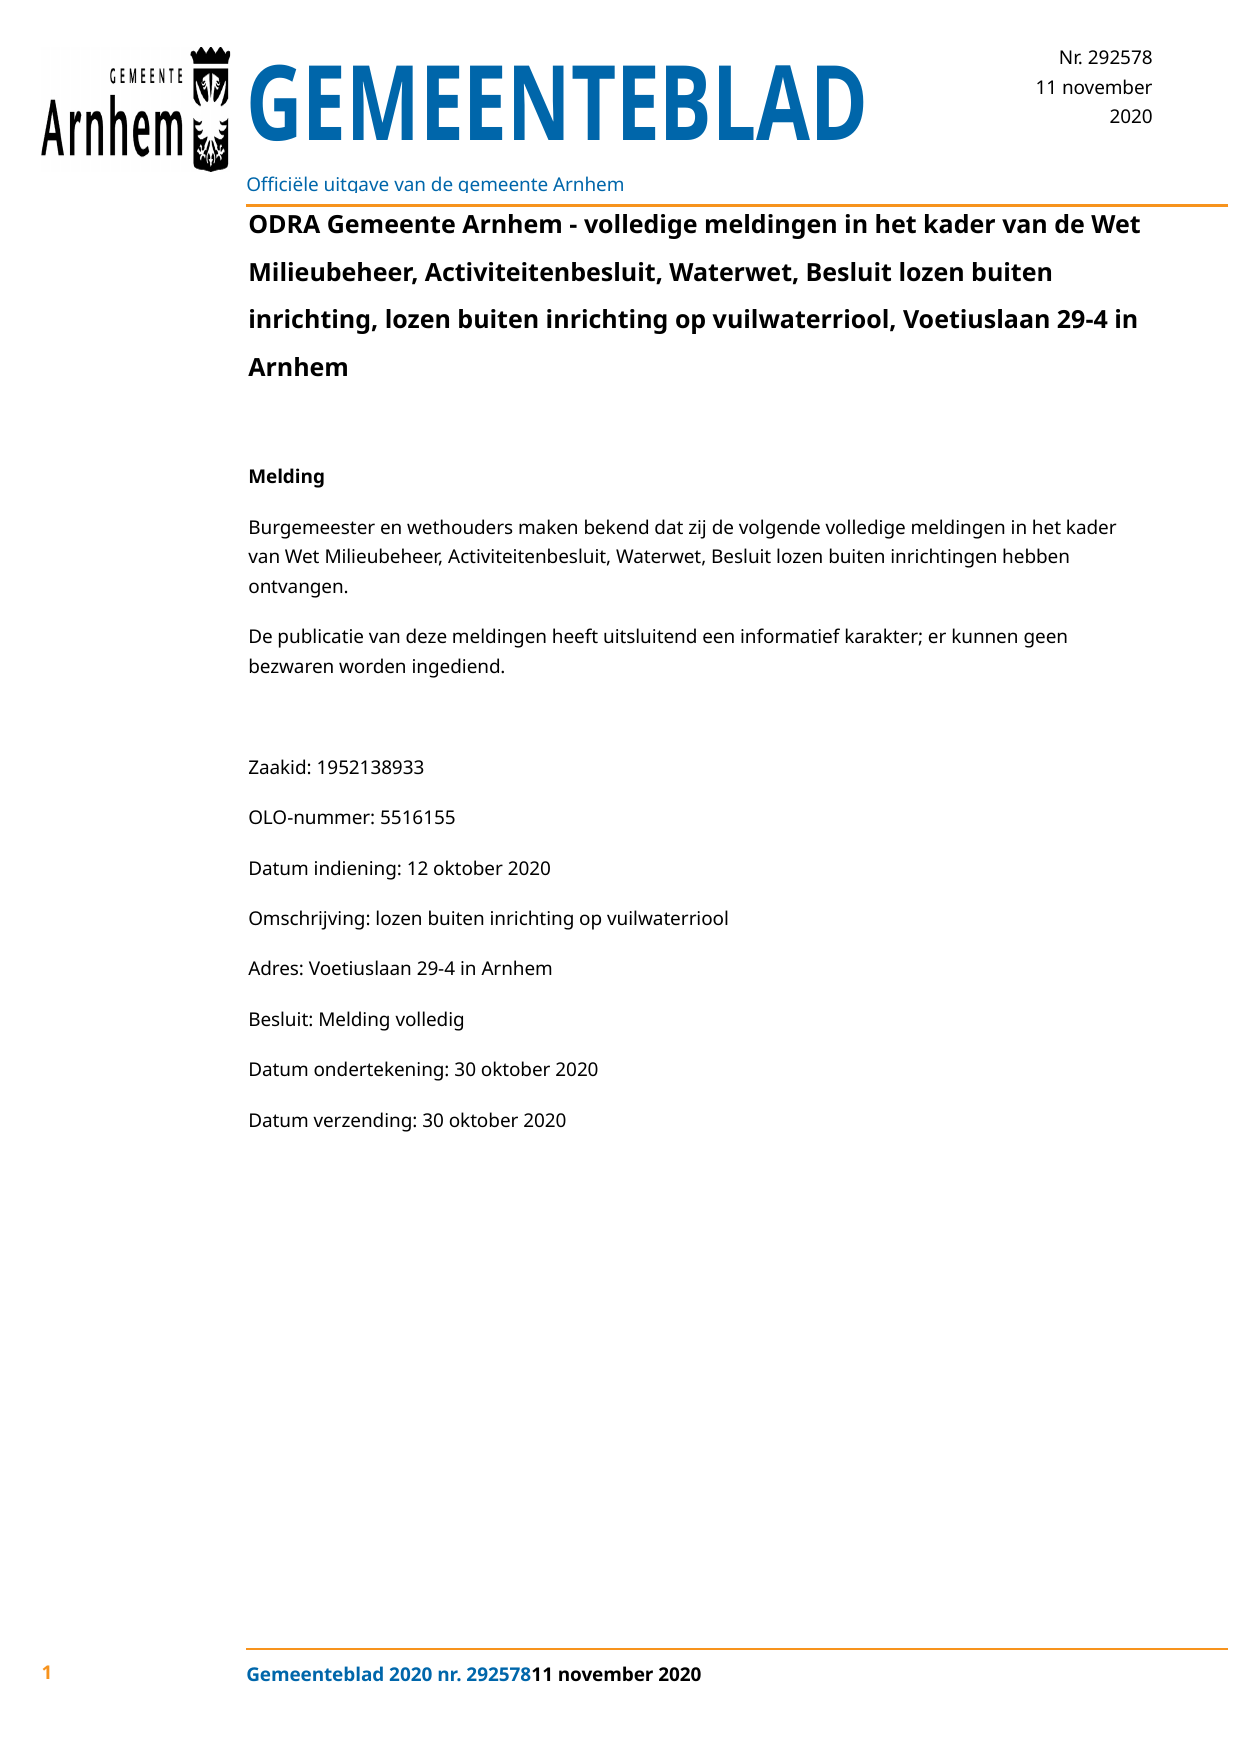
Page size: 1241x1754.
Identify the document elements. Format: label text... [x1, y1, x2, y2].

text Melding [248, 463, 1152, 489]
text ODRA Gemeente Arnhem - volledige meldingen in het kader van de Wet Milieubeheer, Activiteitenbesluit, Waterwet, Besluit lozen buiten inrichting, lozen buiten inrichting op vuilwaterriool, Voetiuslaan 29-4 in Arnhem [248, 207, 1152, 384]
text Omschrijving: lozen buiten inrichting op vuilwaterriool [248, 905, 1152, 931]
text Adres: Voetiuslaan 29-4 in Arnhem [248, 956, 1152, 981]
text Datum verzending: 30 oktober 2020 [248, 1107, 1152, 1133]
text Burgemeester en wethouders maken bekend dat zij de volgende volledige meldingen in het kader van Wet Milieubeheer, Activiteitenbesluit, Waterwet, Besluit lozen buiten inrichtingen hebben ontvangen. [248, 514, 1152, 599]
text De publicatie van deze meldingen heeft uitsluitend een informatief karakter; er kunnen geen bezwaren worden ingediend. [248, 623, 1152, 679]
text Zaakid: 1952138933 [248, 754, 1152, 780]
text OLO-nummer: 5516155 [248, 804, 1152, 830]
text Datum indiening: 12 oktober 2020 [248, 855, 1152, 881]
text Besluit: Melding volledig [248, 1006, 1152, 1032]
picture [41, 47, 231, 172]
text Datum ondertekening: 30 oktober 2020 [248, 1056, 1152, 1082]
